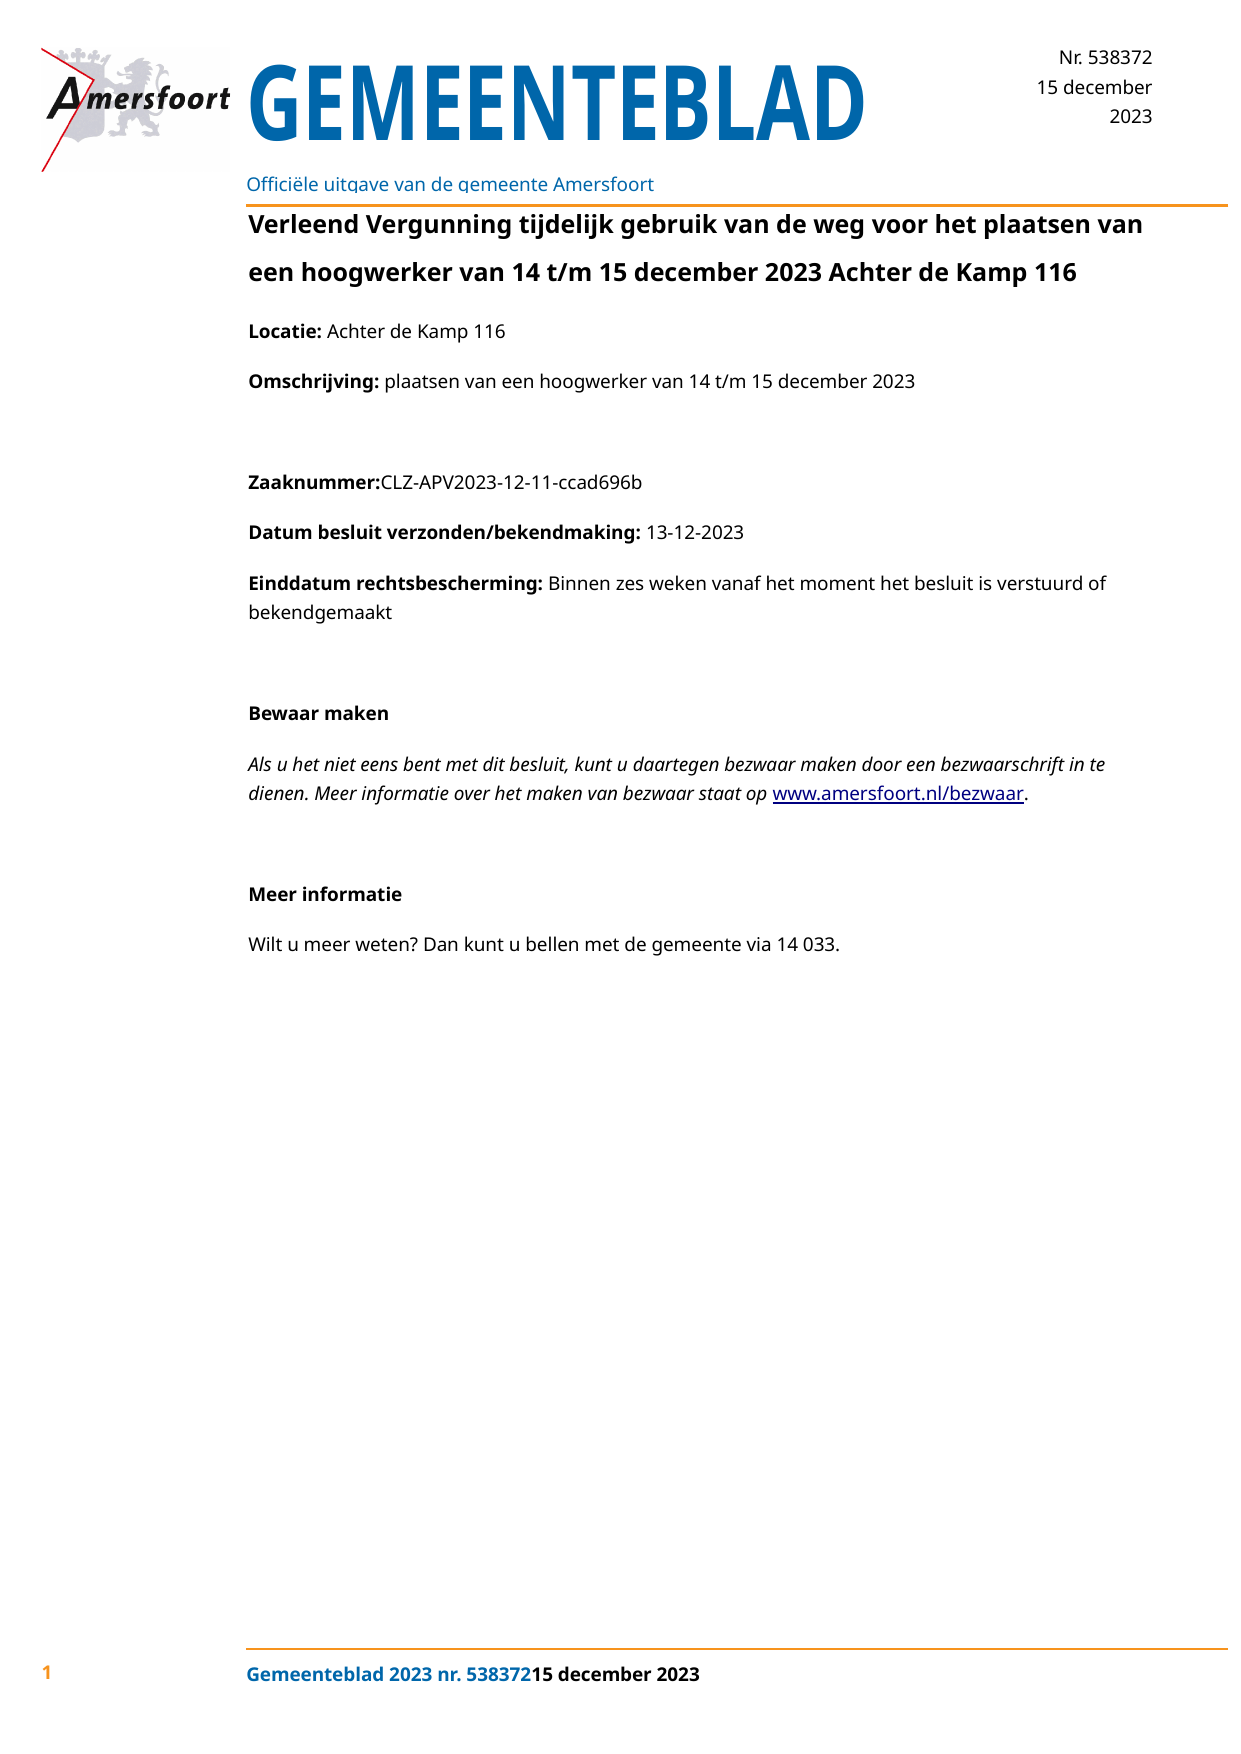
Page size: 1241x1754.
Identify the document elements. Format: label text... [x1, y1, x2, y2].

text Einddatum rechtsbescherming: Binnen zes weken vanaf het moment het besluit is verstuurd of bekendgemaakt [248, 570, 1152, 625]
text Meer informatie [248, 881, 1152, 907]
text Bewaar maken [248, 700, 1152, 726]
text Als u het niet eens bent met dit besluit, kunt u daartegen bezwaar maken door een bezwaarschrift in te dienen. Meer informatie over het maken van bezwaar staat op www.amersfoort.nl/bezwaar. [248, 751, 1152, 806]
text Locatie: Achter de Kamp 116 [248, 318, 1152, 344]
text Wilt u meer weten? Dan kunt u bellen met de gemeente via 14 033. [248, 932, 1152, 957]
picture [41, 47, 231, 172]
text Omschrijving: plaatsen van een hoogwerker van 14 t/m 15 december 2023 [248, 368, 1152, 394]
text Zaaknummer:CLZ-APV2023-12-11-ccad696b [248, 469, 1152, 495]
text Verleend Vergunning tijdelijk gebruik van de weg voor het plaatsen van een hoogwerker van 14 t/m 15 december 2023 Achter de Kamp 116 [248, 207, 1152, 288]
text Datum besluit verzonden/bekendmaking: 13-12-2023 [248, 519, 1152, 545]
